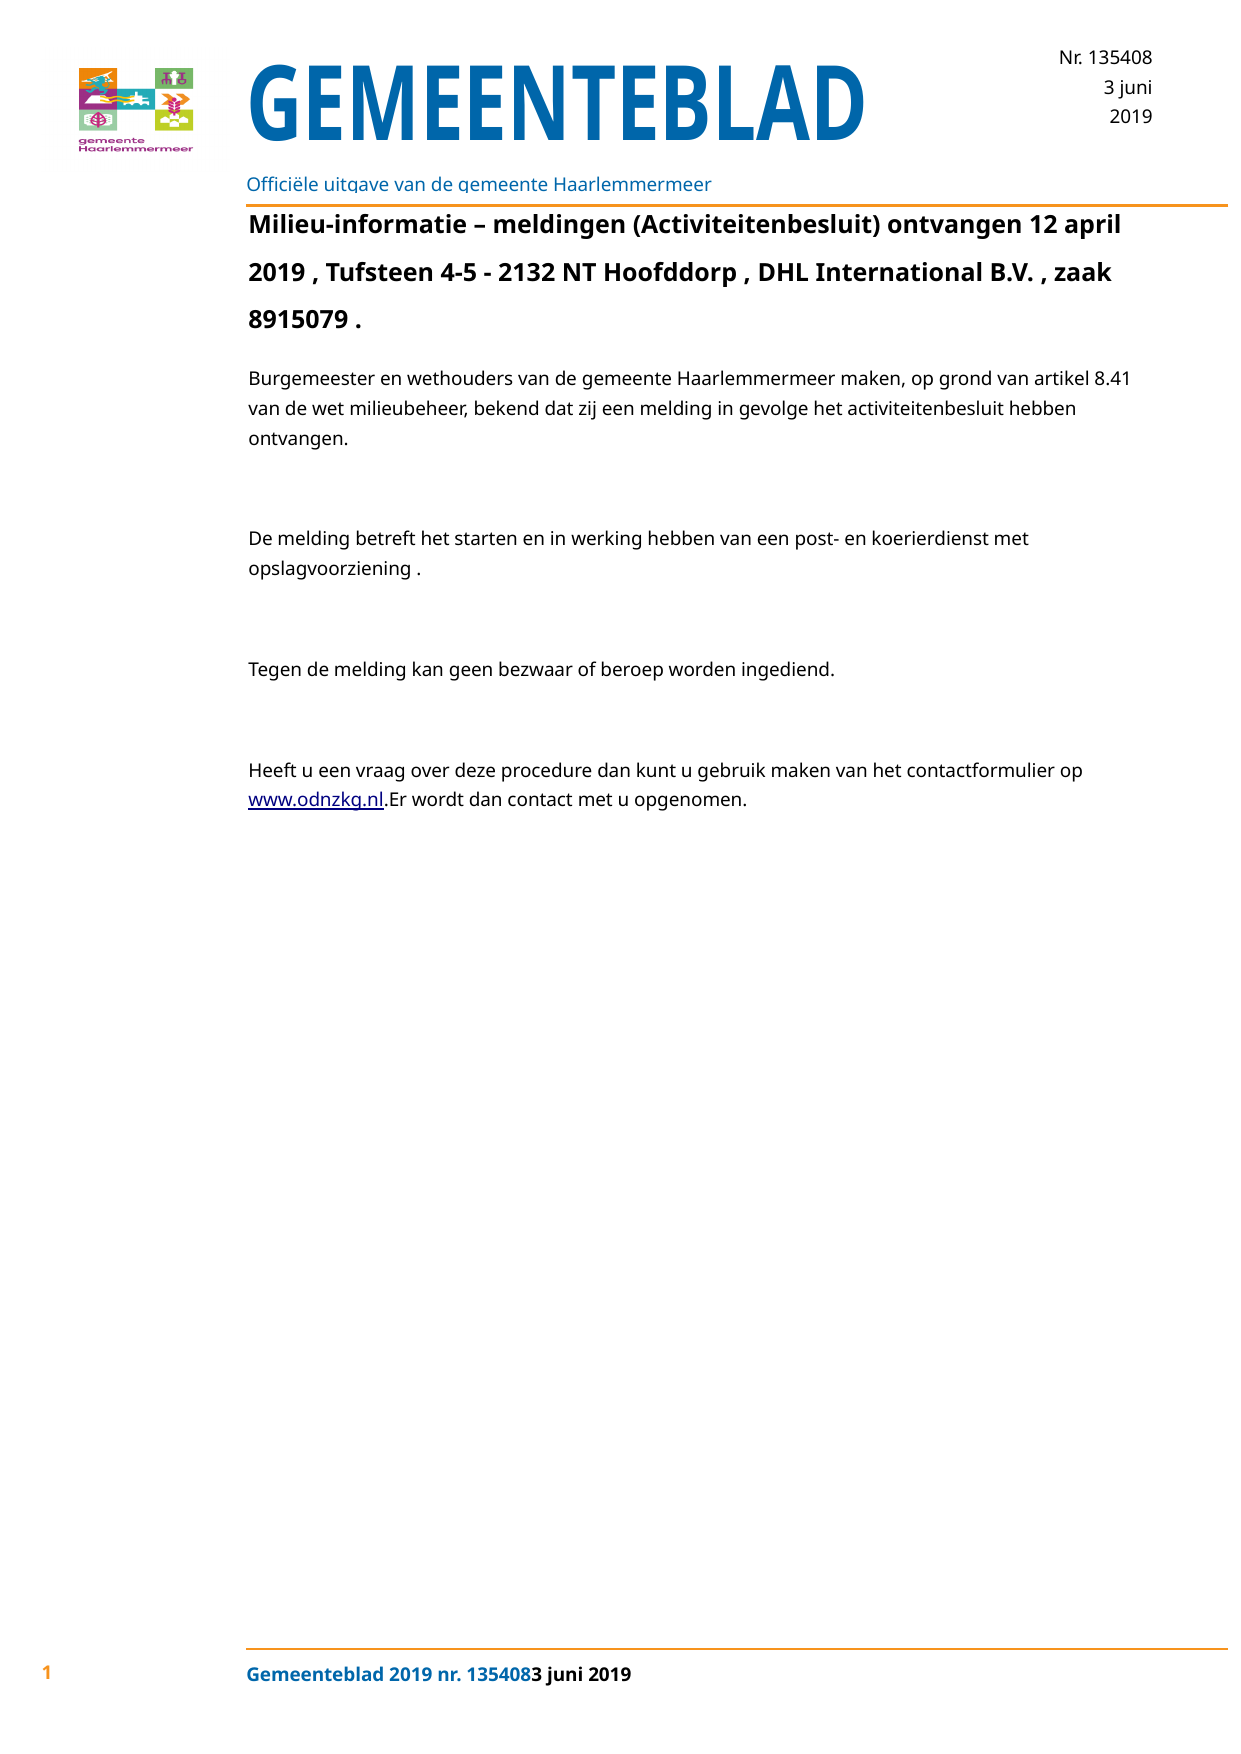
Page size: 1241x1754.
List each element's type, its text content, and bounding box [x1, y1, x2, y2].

picture [41, 47, 231, 172]
text De melding betreft het starten en in werking hebben van een post- en koerierdienst met opslagvoorziening . [248, 526, 1152, 581]
text Milieu-informatie – meldingen (Activiteitenbesluit) ontvangen 12 april 2019 , Tufsteen 4-5 - 2132 NT Hoofddorp , DHL International B.V. , zaak 8915079 . [248, 207, 1152, 336]
text Burgemeester en wethouders van de gemeente Haarlemmermeer maken, op grond van artikel 8.41 van de wet milieubeheer, bekend dat zij een melding in gevolge het activiteitenbesluit hebben ontvangen. [248, 366, 1152, 450]
text Heeft u een vraag over deze procedure dan kunt u gebruik maken van het contactformulier op www.odnzkg.nl.Er wordt dan contact met u opgenomen. [248, 757, 1152, 812]
text Tegen de melding kan geen bezwaar of beroep worden ingediend. [248, 656, 1152, 682]
